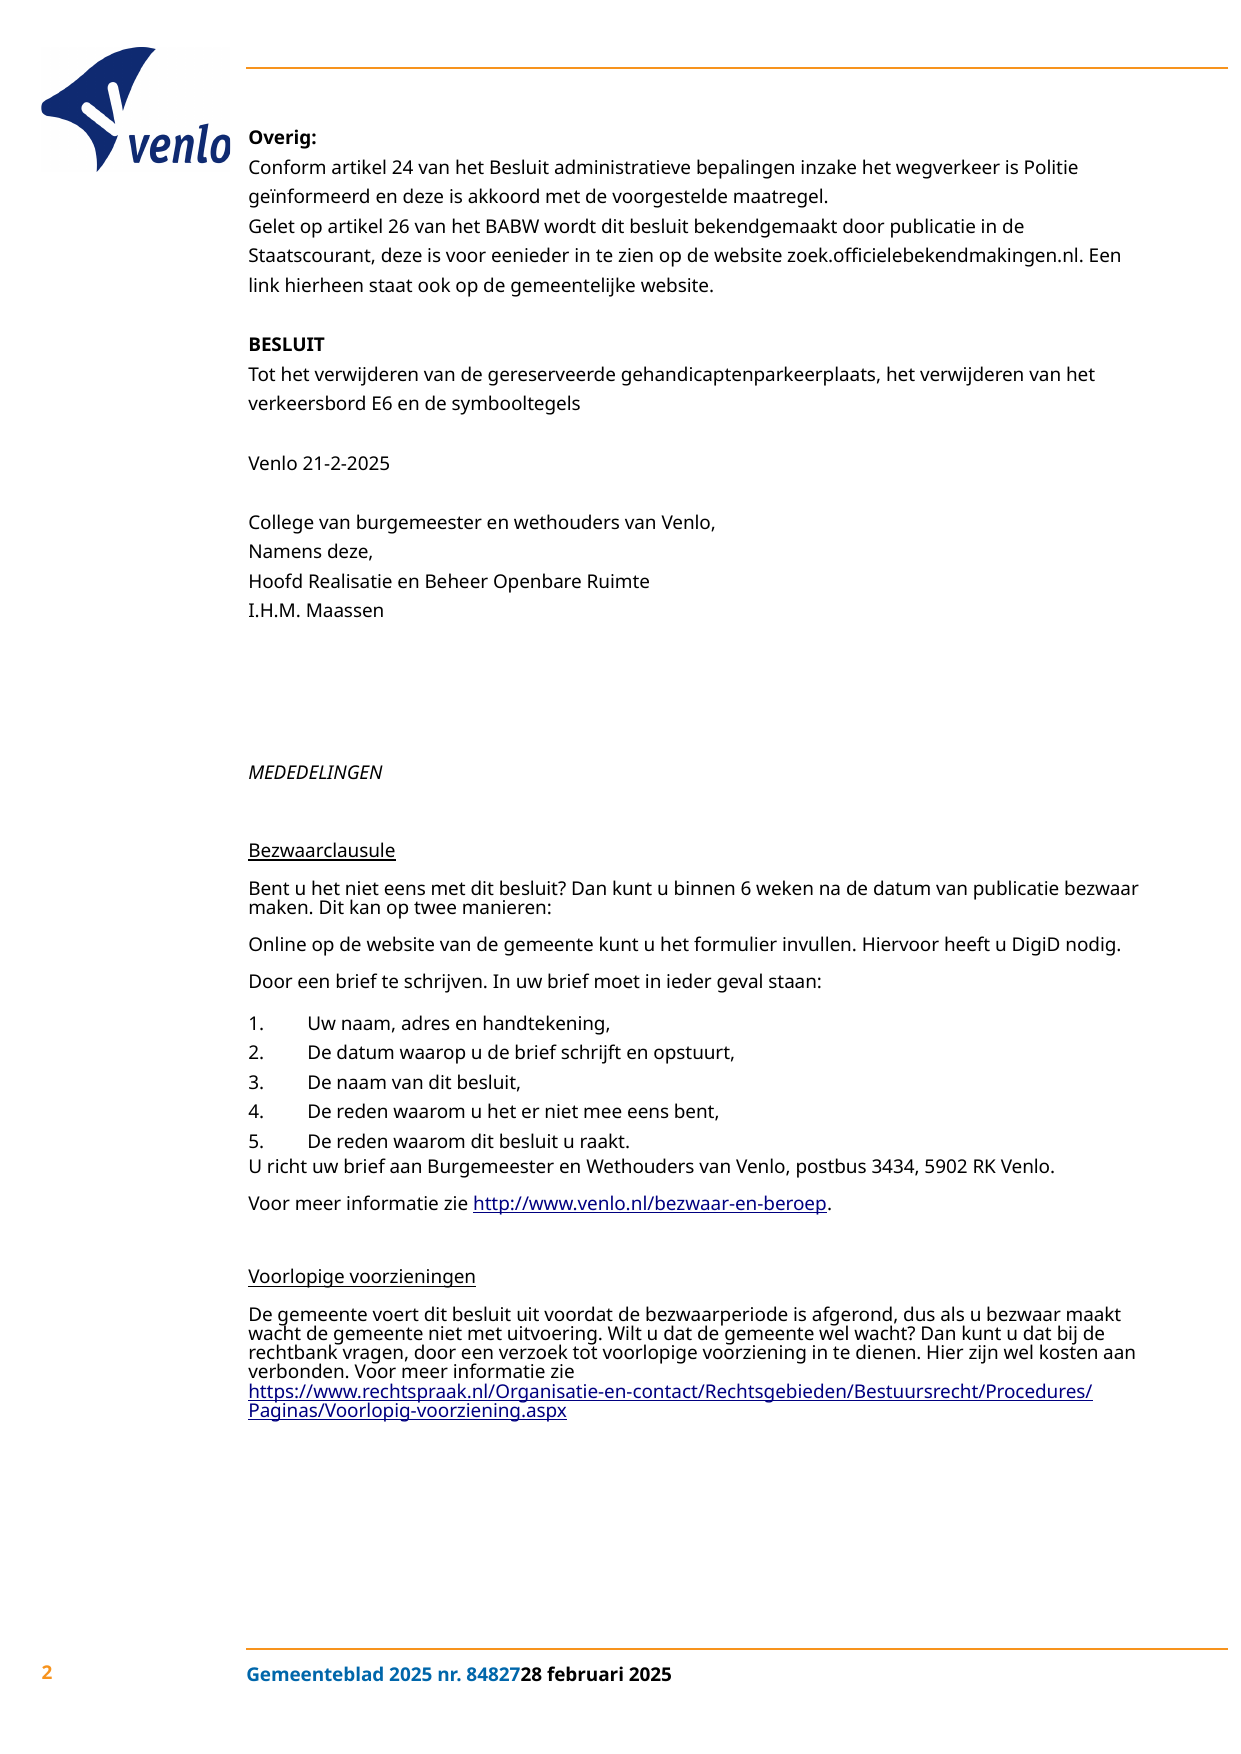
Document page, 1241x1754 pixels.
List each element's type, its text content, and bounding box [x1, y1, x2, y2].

text BESLUIT [248, 331, 1152, 357]
text U richt uw brief aan Burgemeester en Wethouders van Venlo, postbus 3434, 5902 RK Venlo. [248, 1158, 1152, 1177]
text De gemeente voert dit besluit uit voordat de bezwaarperiode is afgerond, dus als u bezwaar maakt wacht de gemeente niet met uitvoering. Wilt u dat de gemeente wel wacht? Dan kunt u dat bij de rechtbank vragen, door een verzoek tot voorlopige voorziening in te dienen. Hier zijn wel kosten aan verbonden. Voor meer informatie zie https://www.rechtspraak.nl/Organisatie-en-contact/Rechtsgebieden/Bestuursrecht/Procedures/Paginas/Voorlopig-voorziening.aspx [248, 1306, 1152, 1421]
list De datum waarop u de brief schrijft en opstuurt, [248, 1039, 1152, 1065]
text MEDEDELINGEN [248, 759, 1152, 785]
list De naam van dit besluit, [248, 1069, 1152, 1094]
text Gelet op artikel 26 van het BABW wordt dit besluit bekendgemaakt door publicatie in de Staatscourant, deze is voor eenieder in te zien op de website zoek.officielebekendmakingen.nl. Een link hierheen staat ook op de gemeentelijke website. [248, 213, 1152, 298]
text College van burgemeester en wethouders van Venlo, [248, 509, 1152, 535]
text Online op de website van de gemeente kunt u het formulier invullen. Hiervoor heeft u DigiD nodig. [248, 936, 1152, 955]
text Conform artikel 24 van het Besluit administratieve bepalingen inzake het wegverkeer is Politie geïnformeerd en deze is akkoord met de voorgestelde maatregel. [248, 154, 1152, 209]
list Uw naam, adres en handtekening, [248, 1010, 1152, 1035]
text Overig: [248, 124, 1152, 150]
list De reden waarom u het er niet mee eens bent, [248, 1098, 1152, 1124]
text Voorlopige voorzieningen [248, 1268, 1152, 1288]
text Venlo 21-2-2025 [248, 450, 1152, 476]
text Namens deze, [248, 538, 1152, 564]
text Voor meer informatie zie http://www.venlo.nl/bezwaar-en-beroep. [248, 1194, 1152, 1214]
list De reden waarom dit besluit u raakt. [248, 1128, 1152, 1154]
text I.H.M. Maassen [248, 598, 1152, 623]
text Tot het verwijderen van de gereserveerde gehandicaptenparkeerplaats, het verwijderen van het verkeersbord E6 en de symbooltegels [248, 361, 1152, 416]
picture [41, 47, 231, 172]
text Door een brief te schrijven. In uw brief moet in ieder geval staan: [248, 973, 1152, 992]
text Bent u het niet eens met dit besluit? Dan kunt u binnen 6 weken na de datum van publicatie bezwaar maken. Dit kan op twee manieren: [248, 879, 1152, 918]
text Hoofd Realisatie en Beheer Openbare Ruimte [248, 568, 1152, 594]
text Bezwaarclausule [248, 842, 1152, 862]
